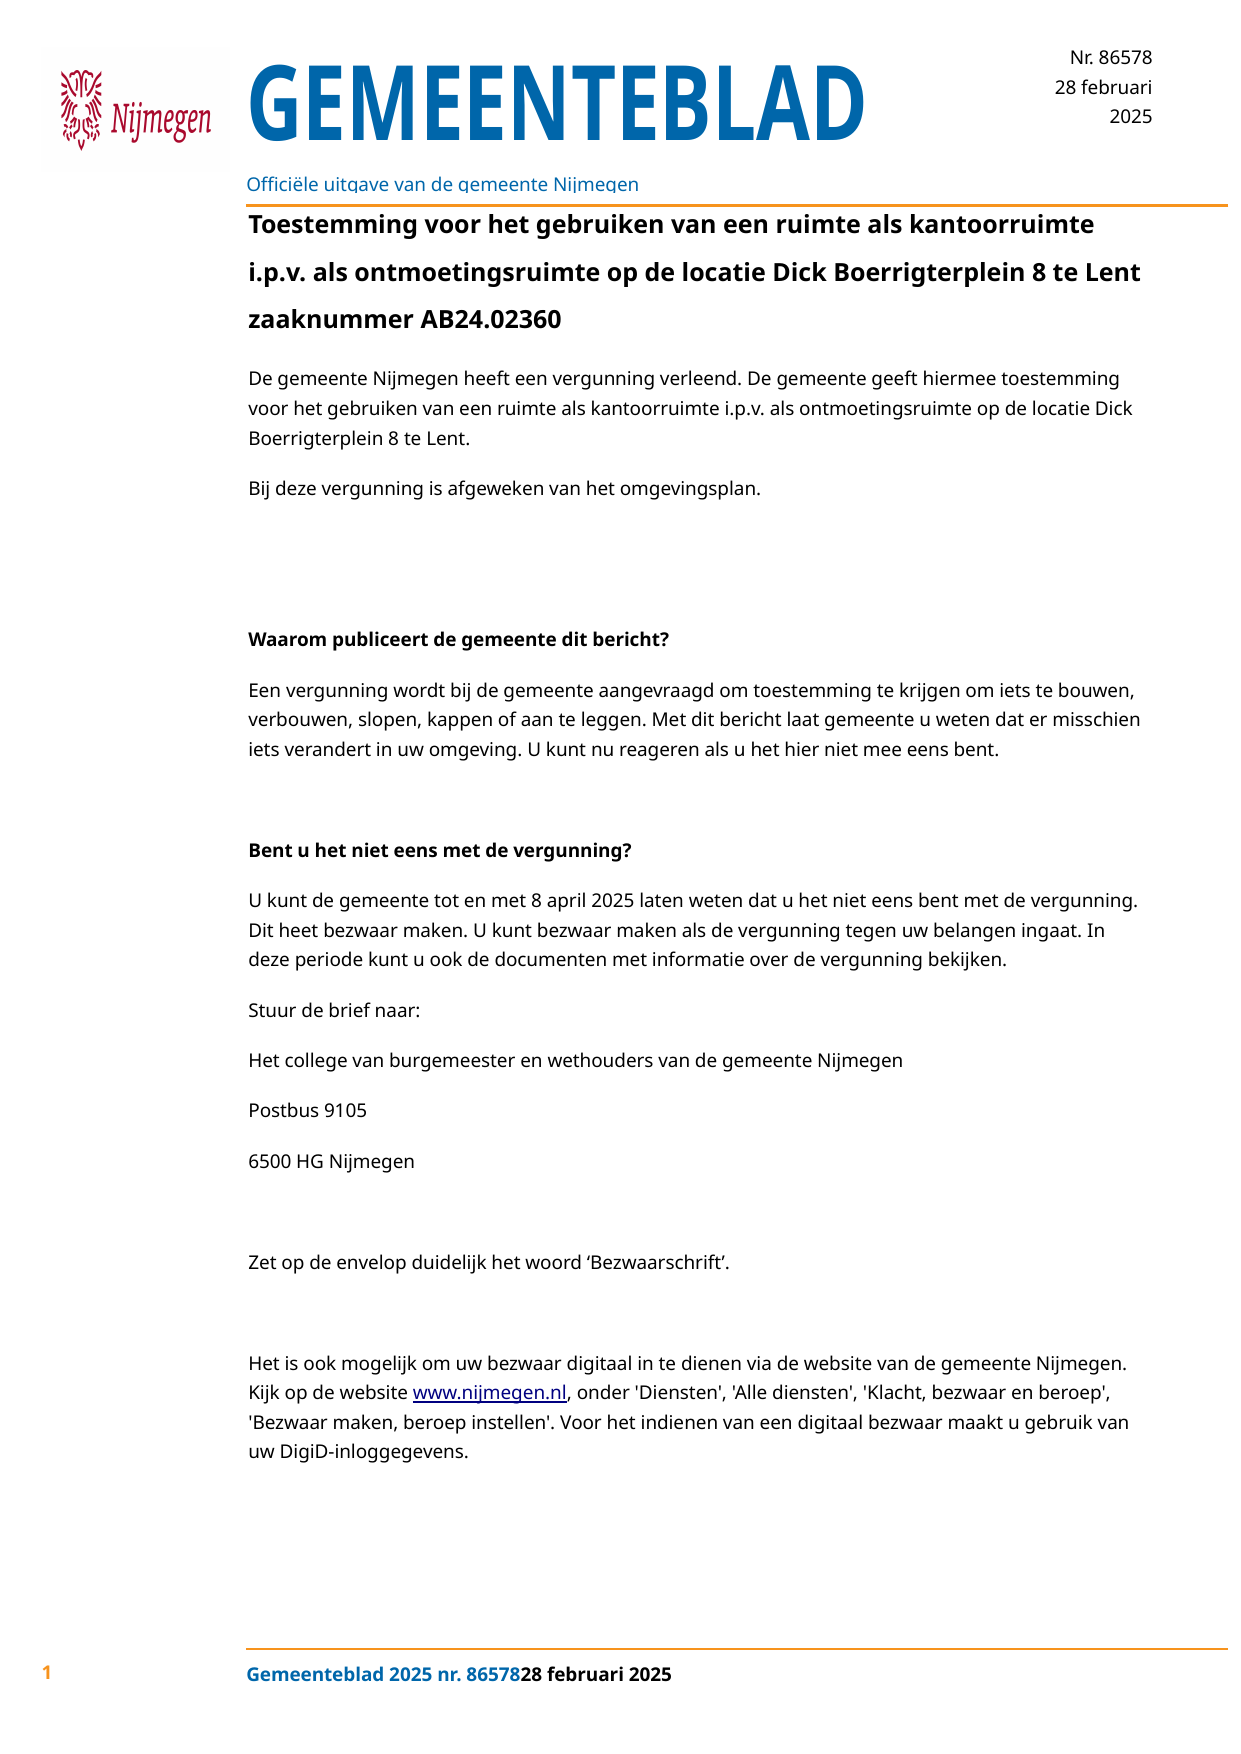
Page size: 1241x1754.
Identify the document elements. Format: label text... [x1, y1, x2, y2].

text Stuur de brief naar: [248, 997, 1152, 1022]
text Zet op de envelop duidelijk het woord ‘Bezwaarschrift’. [248, 1249, 1152, 1274]
text Het college van burgemeester en wethouders van de gemeente Nijmegen [248, 1047, 1152, 1073]
text Bent u het niet eens met de vergunning? [248, 837, 1152, 862]
text De gemeente Nijmegen heeft een vergunning verleend. De gemeente geeft hiermee toestemming voor het gebruiken van een ruimte als kantoorruimte i.p.v. als ontmoetingsruimte op de locatie Dick Boerrigterplein 8 te Lent. [248, 366, 1152, 450]
text Postbus 9105 [248, 1098, 1152, 1123]
text Toestemming voor het gebruiken van een ruimte als kantoorruimte i.p.v. als ontmoetingsruimte op de locatie Dick Boerrigterplein 8 te Lent zaaknummer AB24.02360 [248, 207, 1152, 336]
text Een vergunning wordt bij de gemeente aangevraagd om toestemming te krijgen om iets te bouwen, verbouwen, slopen, kappen of aan te leggen. Met dit bericht laat gemeente u weten dat er misschien iets verandert in uw omgeving. U kunt nu reageren als u het hier niet mee eens bent. [248, 677, 1152, 762]
text U kunt de gemeente tot en met 8 april 2025 laten weten dat u het niet eens bent met de vergunning. Dit heet bezwaar maken. U kunt bezwaar maken als de vergunning tegen uw belangen ingaat. In deze periode kunt u ook de documenten met informatie over de vergunning bekijken. [248, 887, 1152, 972]
text 6500 HG Nijmegen [248, 1148, 1152, 1174]
picture [41, 47, 231, 172]
text Het is ook mogelijk om uw bezwaar digitaal in te dienen via de website van de gemeente Nijmegen. Kijk op de website www.nijmegen.nl, onder 'Diensten', 'Alle diensten', 'Klacht, bezwaar en beroep', 'Bezwaar maken, beroep instellen'. Voor het indienen van een digitaal bezwaar maakt u gebruik van uw DigiD-inloggegevens. [248, 1350, 1152, 1464]
text Waarom publiceert de gemeente dit bericht? [248, 626, 1152, 652]
text Bij deze vergunning is afgeweken van het omgevingsplan. [248, 475, 1152, 501]
